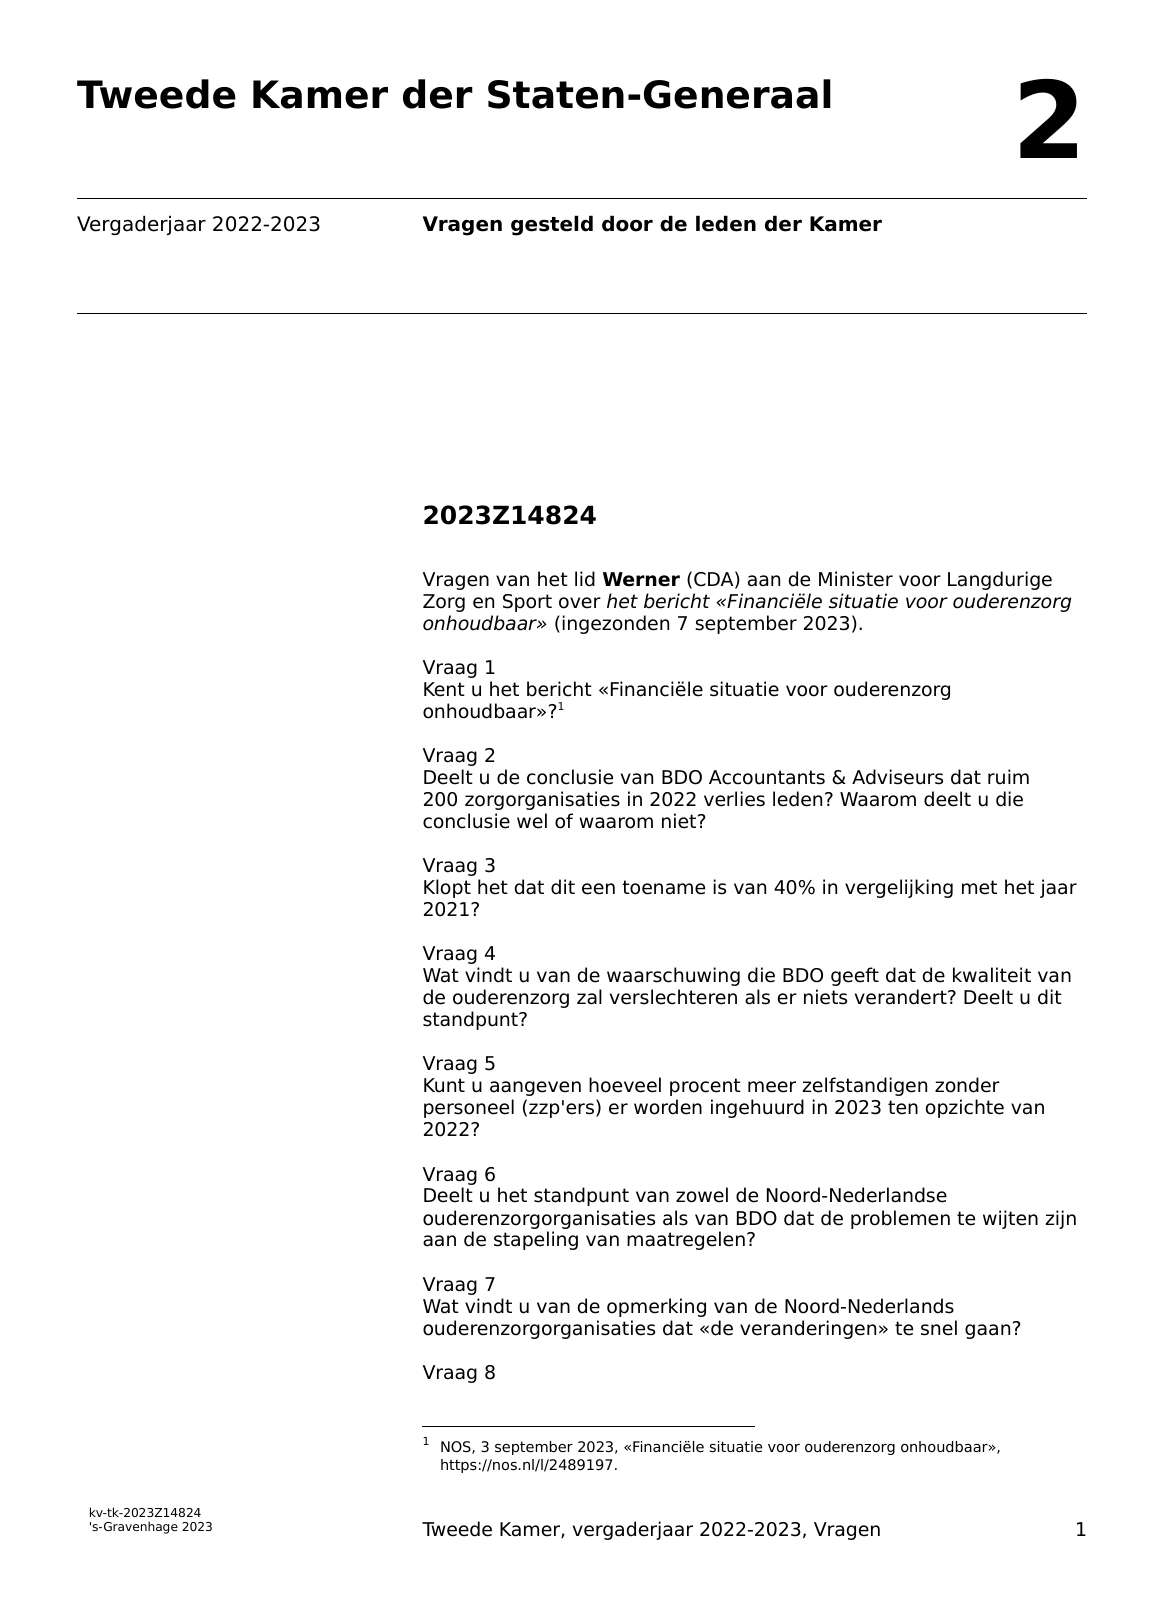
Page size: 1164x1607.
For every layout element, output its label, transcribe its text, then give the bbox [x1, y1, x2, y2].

text Kent u het bericht «Financiële situatie voor ouderenzorg onhoudbaar»? [422, 679, 1087, 723]
table_cell Vergaderjaar 2022-2023 [77, 199, 422, 313]
text Vraag 2 [422, 745, 1087, 767]
table_cell Vragen gesteld door de leden der Kamer [422, 199, 1087, 313]
text Vraag 4 [422, 943, 1087, 965]
text NOS, 3 september 2023, «Financiële situatie voor ouderenzorg onhoudbaar», https://nos.nl/l/2489197. [422, 1435, 1087, 1474]
text Vraag 8 [422, 1362, 1087, 1384]
text 2023Z14824 [422, 501, 1087, 531]
text Vraag 7 [422, 1273, 1087, 1296]
text Klopt het dat dit een toename is van 40% in vergelijking met het jaar 2021? [422, 877, 1087, 921]
table_header 2 [886, 59, 1087, 198]
table_header Tweede Kamer der Staten-Generaal [77, 59, 886, 198]
text Deelt u de conclusie van BDO Accountants & Adviseurs dat ruim 200 zorgorganisaties in 2022 verlies leden? Waarom deelt u die conclusie wel of waarom niet? [422, 767, 1087, 833]
text 's-Gravenhage 2023 [88, 1520, 323, 1534]
text Kunt u aangeven hoeveel procent meer zelfstandigen zonder personeel (zzp'ers) er worden ingehuurd in 2023 ten opzichte van 2022? [422, 1075, 1087, 1141]
text Vraag 1 [422, 657, 1087, 679]
text Vragen van het lid Werner (CDA) aan de Minister voor Langdurige Zorg en Sport over het bericht «Financiële situatie voor ouderenzorg onhoudbaar» (ingezonden 7 september 2023). [422, 569, 1087, 635]
text Vraag 5 [422, 1053, 1087, 1075]
text Wat vindt u van de waarschuwing die BDO geeft dat de kwaliteit van de ouderenzorg zal verslechteren als er niets verandert? Deelt u dit standpunt? [422, 965, 1087, 1031]
text Vraag 6 [422, 1163, 1087, 1185]
text Deelt u het standpunt van zowel de Noord-Nederlandse ouderenzorgorganisaties als van BDO dat de problemen te wijten zijn aan de stapeling van maatregelen? [422, 1185, 1087, 1251]
text Wat vindt u van de opmerking van de Noord-Nederlands ouderenzorgorganisaties dat «de veranderingen» te snel gaan? [422, 1296, 1087, 1339]
text Vraag 3 [422, 855, 1087, 877]
text kv-tk-2023Z14824 [88, 1506, 323, 1520]
